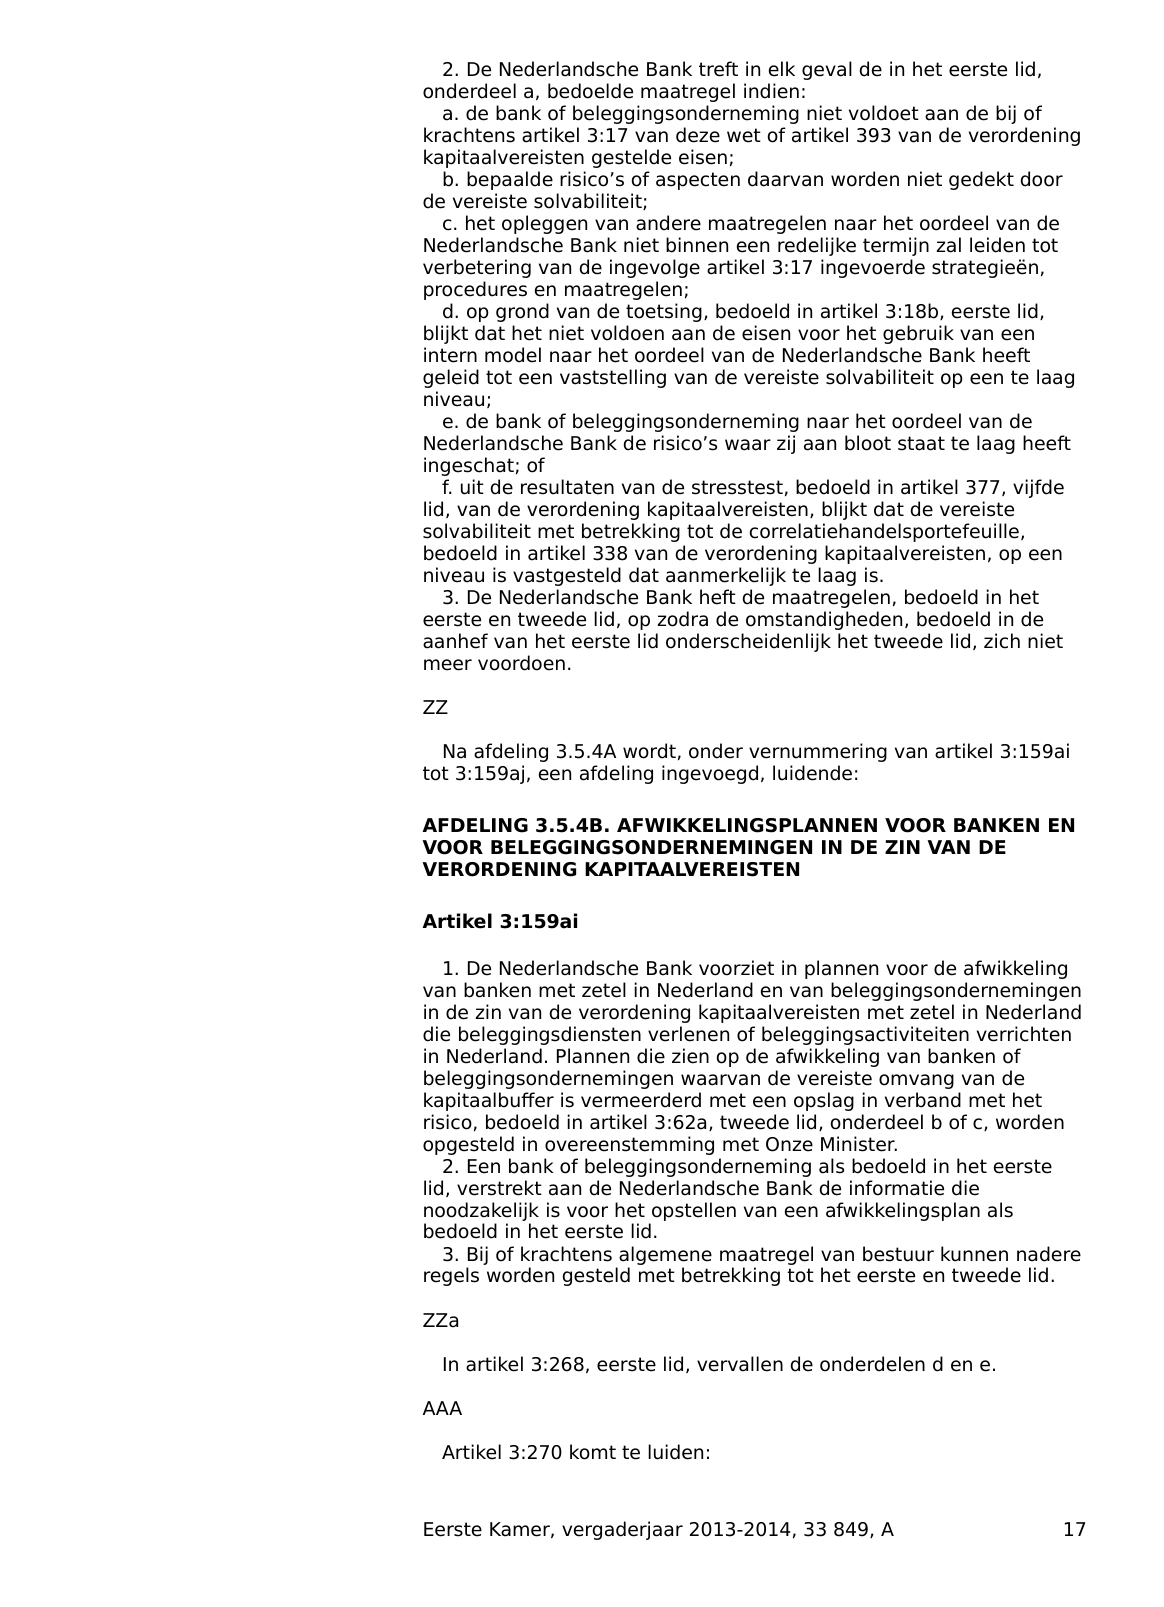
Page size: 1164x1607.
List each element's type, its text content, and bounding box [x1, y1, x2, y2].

text AAA [422, 1398, 1087, 1420]
text ZZ [422, 697, 1087, 719]
text ZZa [422, 1309, 1087, 1332]
text 2. Een bank of beleggingsonderneming als bedoeld in het eerste lid, verstrekt aan de Nederlandsche Bank de informatie die noodzakelijk is voor het opstellen van een afwikkelingsplan als bedoeld in het eerste lid. [422, 1156, 1087, 1243]
text b. bepaalde risico’s of aspecten daarvan worden niet gedekt door de vereiste solvabiliteit; [422, 169, 1087, 213]
text e. de bank of beleggingsonderneming naar het oordeel van de Nederlandsche Bank de risico’s waar zij aan bloot staat te laag heeft ingeschat; of [422, 411, 1087, 477]
text f. uit de resultaten van de stresstest, bedoeld in artikel 377, vijfde lid, van de verordening kapitaalvereisten, blijkt dat de vereiste solvabiliteit met betrekking tot de correlatiehandelsportefeuille, bedoeld in artikel 338 van de verordening kapitaalvereisten, op een niveau is vastgesteld dat aanmerkelijk te laag is. [422, 477, 1087, 587]
text 3. Bij of krachtens algemene maatregel van bestuur kunnen nadere regels worden gesteld met betrekking tot het eerste en tweede lid. [422, 1243, 1087, 1287]
text c. het opleggen van andere maatregelen naar het oordeel van de Nederlandsche Bank niet binnen een redelijke termijn zal leiden tot verbetering van de ingevolge artikel 3:17 ingevoerde strategieën, procedures en maatregelen; [422, 213, 1087, 301]
text In artikel 3:268, eerste lid, vervallen de onderdelen d en e. [422, 1354, 1087, 1376]
text d. op grond van de toetsing, bedoeld in artikel 3:18b, eerste lid, blijkt dat het niet voldoen aan de eisen voor het gebruik van een intern model naar het oordeel van de Nederlandsche Bank heeft geleid tot een vaststelling van de vereiste solvabiliteit op een te laag niveau; [422, 301, 1087, 411]
subtitle Artikel 3:159ai [422, 911, 1087, 933]
text Na afdeling 3.5.4A wordt, onder vernummering van artikel 3:159ai tot 3:159aj, een afdeling ingevoegd, luidende: [422, 741, 1087, 785]
text Artikel 3:270 komt te luiden: [422, 1442, 1087, 1464]
text 2. De Nederlandsche Bank treft in elk geval de in het eerste lid, onderdeel a, bedoelde maatregel indien: [422, 59, 1087, 103]
subtitle AFDELING 3.5.4B. AFWIKKELINGSPLANNEN VOOR BANKEN EN VOOR BELEGGINGSONDERNEMINGEN IN DE ZIN VAN DE VERORDENING KAPITAALVEREISTEN [422, 815, 1087, 881]
text a. de bank of beleggingsonderneming niet voldoet aan de bij of krachtens artikel 3:17 van deze wet of artikel 393 van de verordening kapitaalvereisten gestelde eisen; [422, 103, 1087, 169]
text 3. De Nederlandsche Bank heft de maatregelen, bedoeld in het eerste en tweede lid, op zodra de omstandigheden, bedoeld in de aanhef van het eerste lid onderscheidenlijk het tweede lid, zich niet meer voordoen. [422, 587, 1087, 674]
text 1. De Nederlandsche Bank voorziet in plannen voor de afwikkeling van banken met zetel in Nederland en van beleggingsondernemingen in de zin van de verordening kapitaalvereisten met zetel in Nederland die beleggingsdiensten verlenen of beleggingsactiviteiten verrichten in Nederland. Plannen die zien op de afwikkeling van banken of beleggingsondernemingen waarvan de vereiste omvang van de kapitaalbuffer is vermeerderd met een opslag in verband met het risico, bedoeld in artikel 3:62a, tweede lid, onderdeel b of c, worden opgesteld in overeenstemming met Onze Minister. [422, 958, 1087, 1156]
